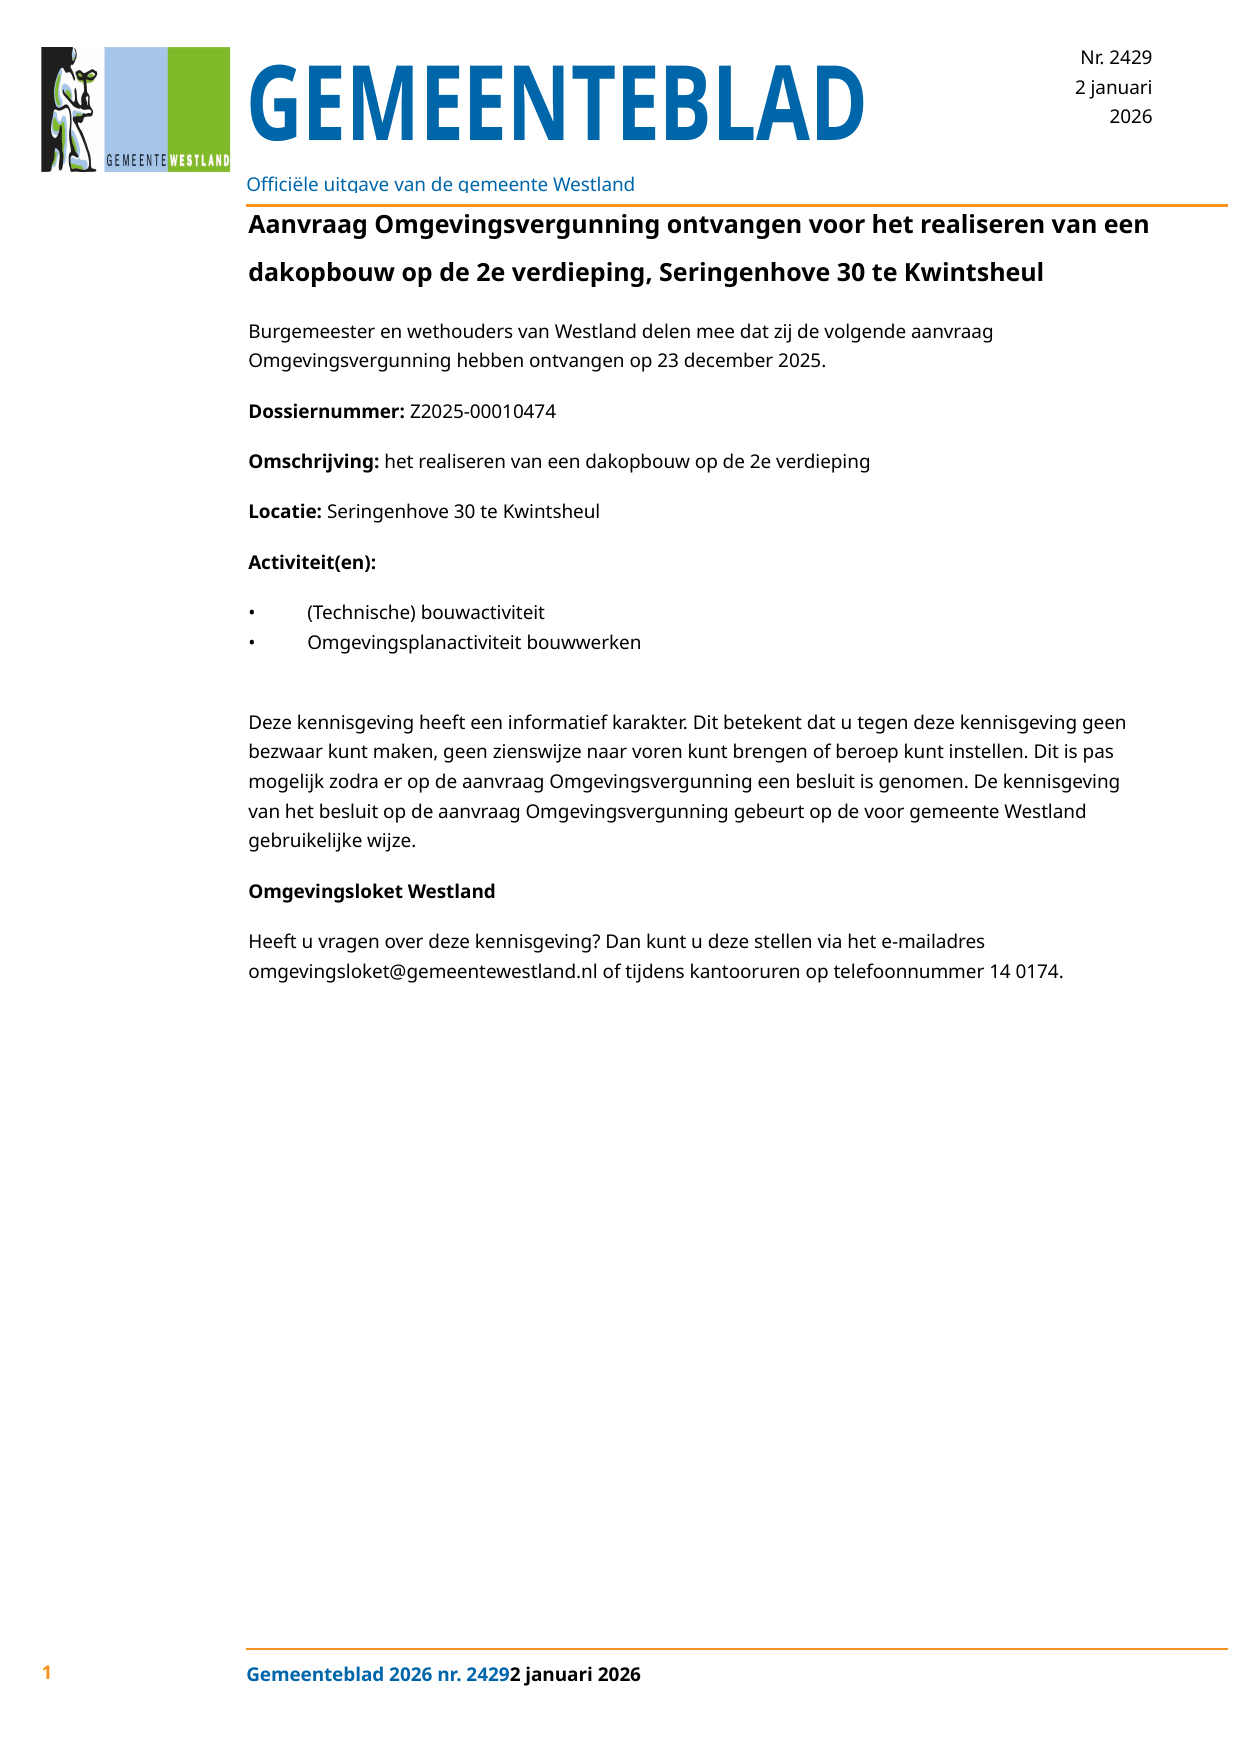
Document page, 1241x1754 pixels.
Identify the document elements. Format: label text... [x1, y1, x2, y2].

list (Technische) bouwactiviteit [248, 599, 1152, 625]
text Activiteit(en): [248, 549, 1152, 575]
text Burgemeester en wethouders van Westland delen mee dat zij de volgende aanvraag Omgevingsvergunning hebben ontvangen op 23 december 2025. [248, 318, 1152, 373]
text Dossiernummer: Z2025-00010474 [248, 398, 1152, 424]
picture [41, 47, 231, 172]
text Omgevingsloket Westland [248, 878, 1152, 904]
list Omgevingsplanactiviteit bouwwerken [248, 629, 1152, 655]
text Deze kennisgeving heeft een informatief karakter. Dit betekent dat u tegen deze kennisgeving geen bezwaar kunt maken, geen zienswijze naar voren kunt brengen of beroep kunt instellen. Dit is pas mogelijk zodra er op de aanvraag Omgevingsvergunning een besluit is genomen. De kennisgeving van het besluit op de aanvraag Omgevingsvergunning gebeurt op de voor gemeente Westland gebruikelijke wijze. [248, 709, 1152, 853]
text Locatie: Seringenhove 30 te Kwintsheul [248, 499, 1152, 524]
text Omschrijving: het realiseren van een dakopbouw op de 2e verdieping [248, 448, 1152, 474]
text Aanvraag Omgevingsvergunning ontvangen voor het realiseren van een dakopbouw op de 2e verdieping, Seringenhove 30 te Kwintsheul [248, 207, 1152, 288]
text Heeft u vragen over deze kennisgeving? Dan kunt u deze stellen via het e-mailadres omgevingsloket@gemeentewestland.nl of tijdens kantooruren op telefoonnummer 14 0174. [248, 928, 1152, 984]
